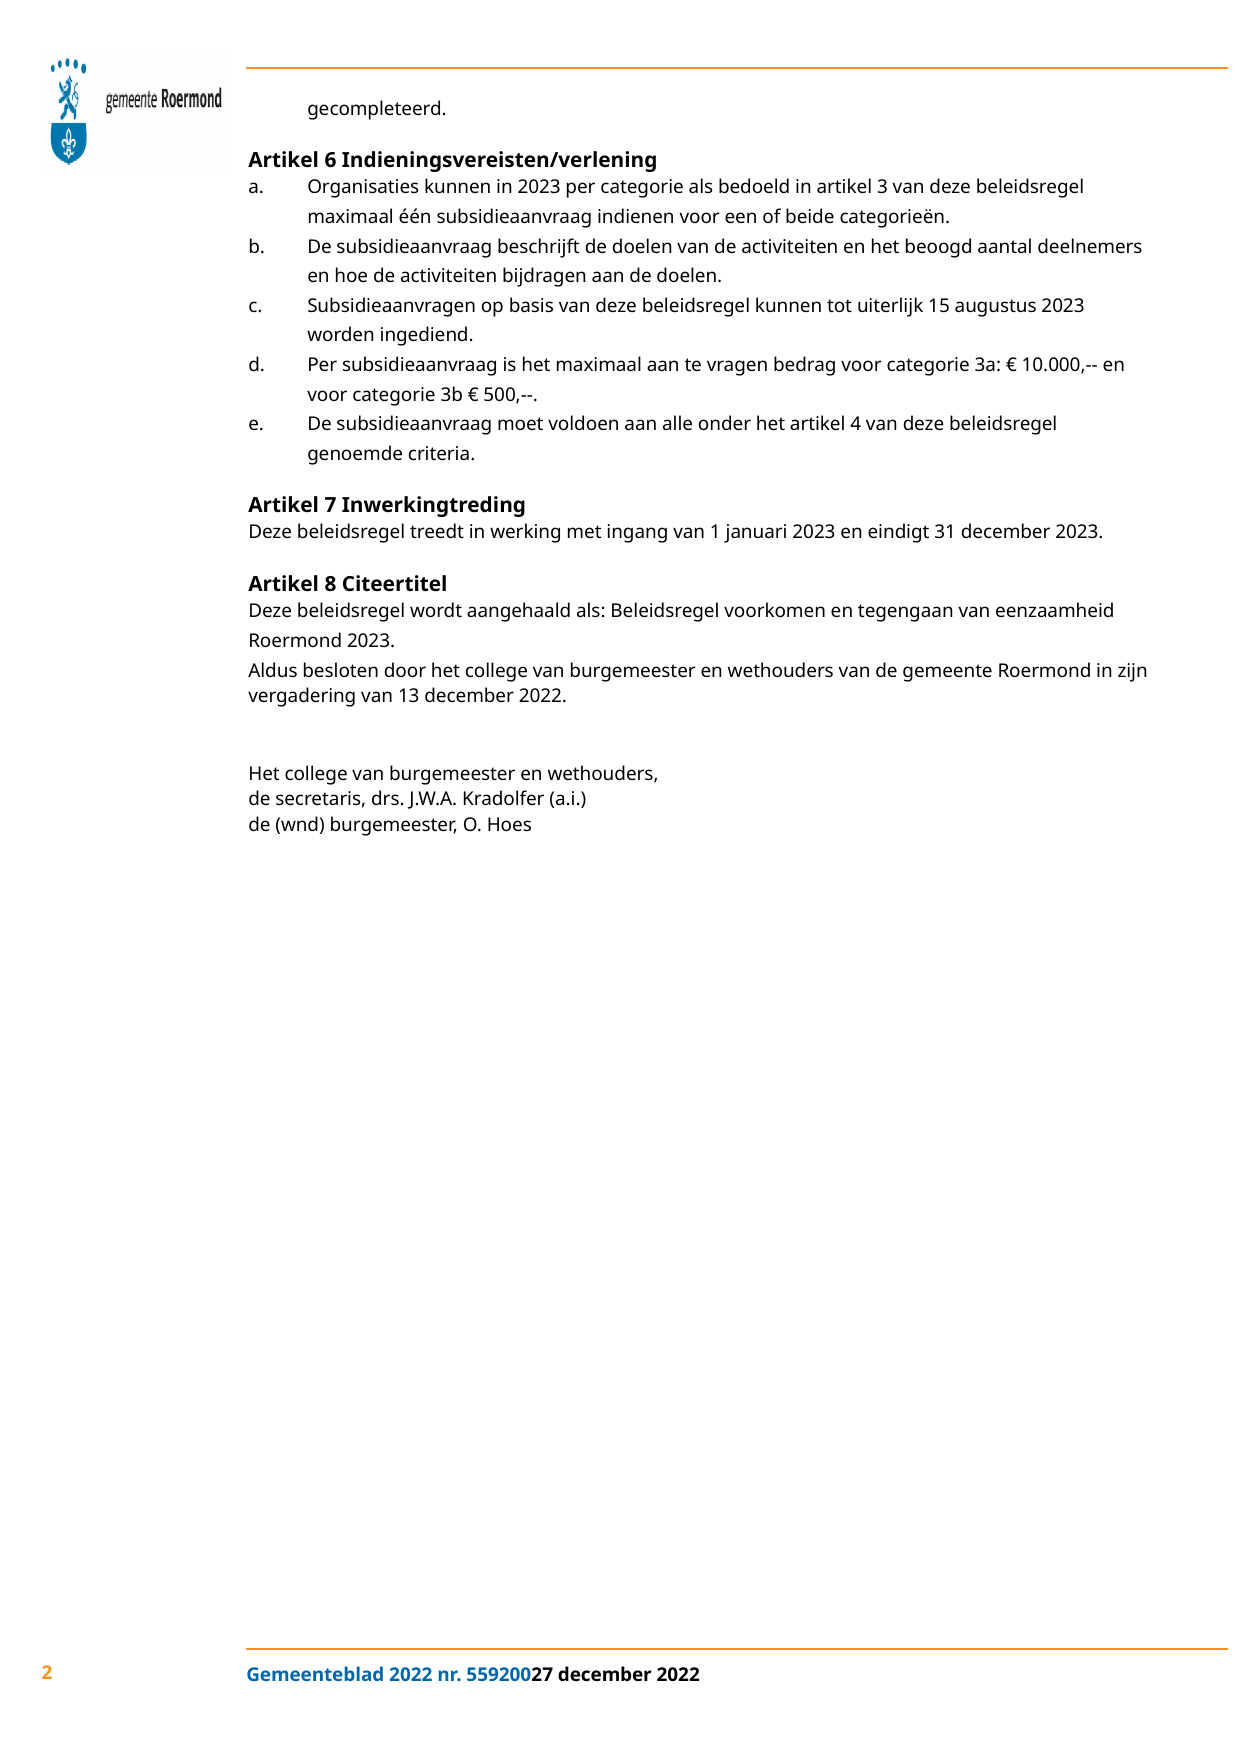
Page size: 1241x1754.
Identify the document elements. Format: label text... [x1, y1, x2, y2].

text de secretaris, drs. J.W.A. Kradolfer (a.i.) [248, 785, 1152, 811]
text Deze beleidsregel treedt in werking met ingang van 1 januari 2023 en eindigt 31 december 2023. [248, 519, 1152, 544]
list Organisaties kunnen in 2023 per categorie als bedoeld in artikel 3 van deze beleidsregel maximaal één subsidieaanvraag indienen voor een of beide categorieën. [248, 174, 1152, 229]
list De subsidieaanvraag moet voldoen aan alle onder het artikel 4 van deze beleidsregel genoemde criteria. [248, 410, 1152, 466]
text Aldus besloten door het college van burgemeester en wethouders van de gemeente Roermond in zijn vergadering van 13 december 2022. [248, 657, 1152, 708]
list Subsidieaanvragen op basis van deze beleidsregel kunnen tot uiterlijk 15 augustus 2023 worden ingediend. [248, 292, 1152, 347]
text de (wnd) burgemeester, O. Hoes [248, 811, 1152, 837]
list De subsidieaanvraag beschrijft de doelen van de activiteiten en het beoogd aantal deelnemers en hoe de activiteiten bijdragen aan de doelen. [248, 233, 1152, 288]
text Deze beleidsregel wordt aangehaald als: Beleidsregel voorkomen en tegengaan van eenzaamheid Roermond 2023. [248, 598, 1152, 653]
list Per subsidieaanvraag is het maximaal aan te vragen bedrag voor categorie 3a: € 10.000,-- en voor categorie 3b € 500,--. [248, 351, 1152, 406]
list gecompleteerd. [248, 95, 1152, 121]
text Artikel 8 Citeertitel [248, 569, 1152, 598]
text Het college van burgemeester en wethouders, [248, 760, 1152, 785]
text Artikel 6 Indieningsvereisten/verlening [248, 145, 1152, 174]
picture [41, 47, 231, 172]
text Artikel 7 Inwerkingtreding [248, 490, 1152, 519]
